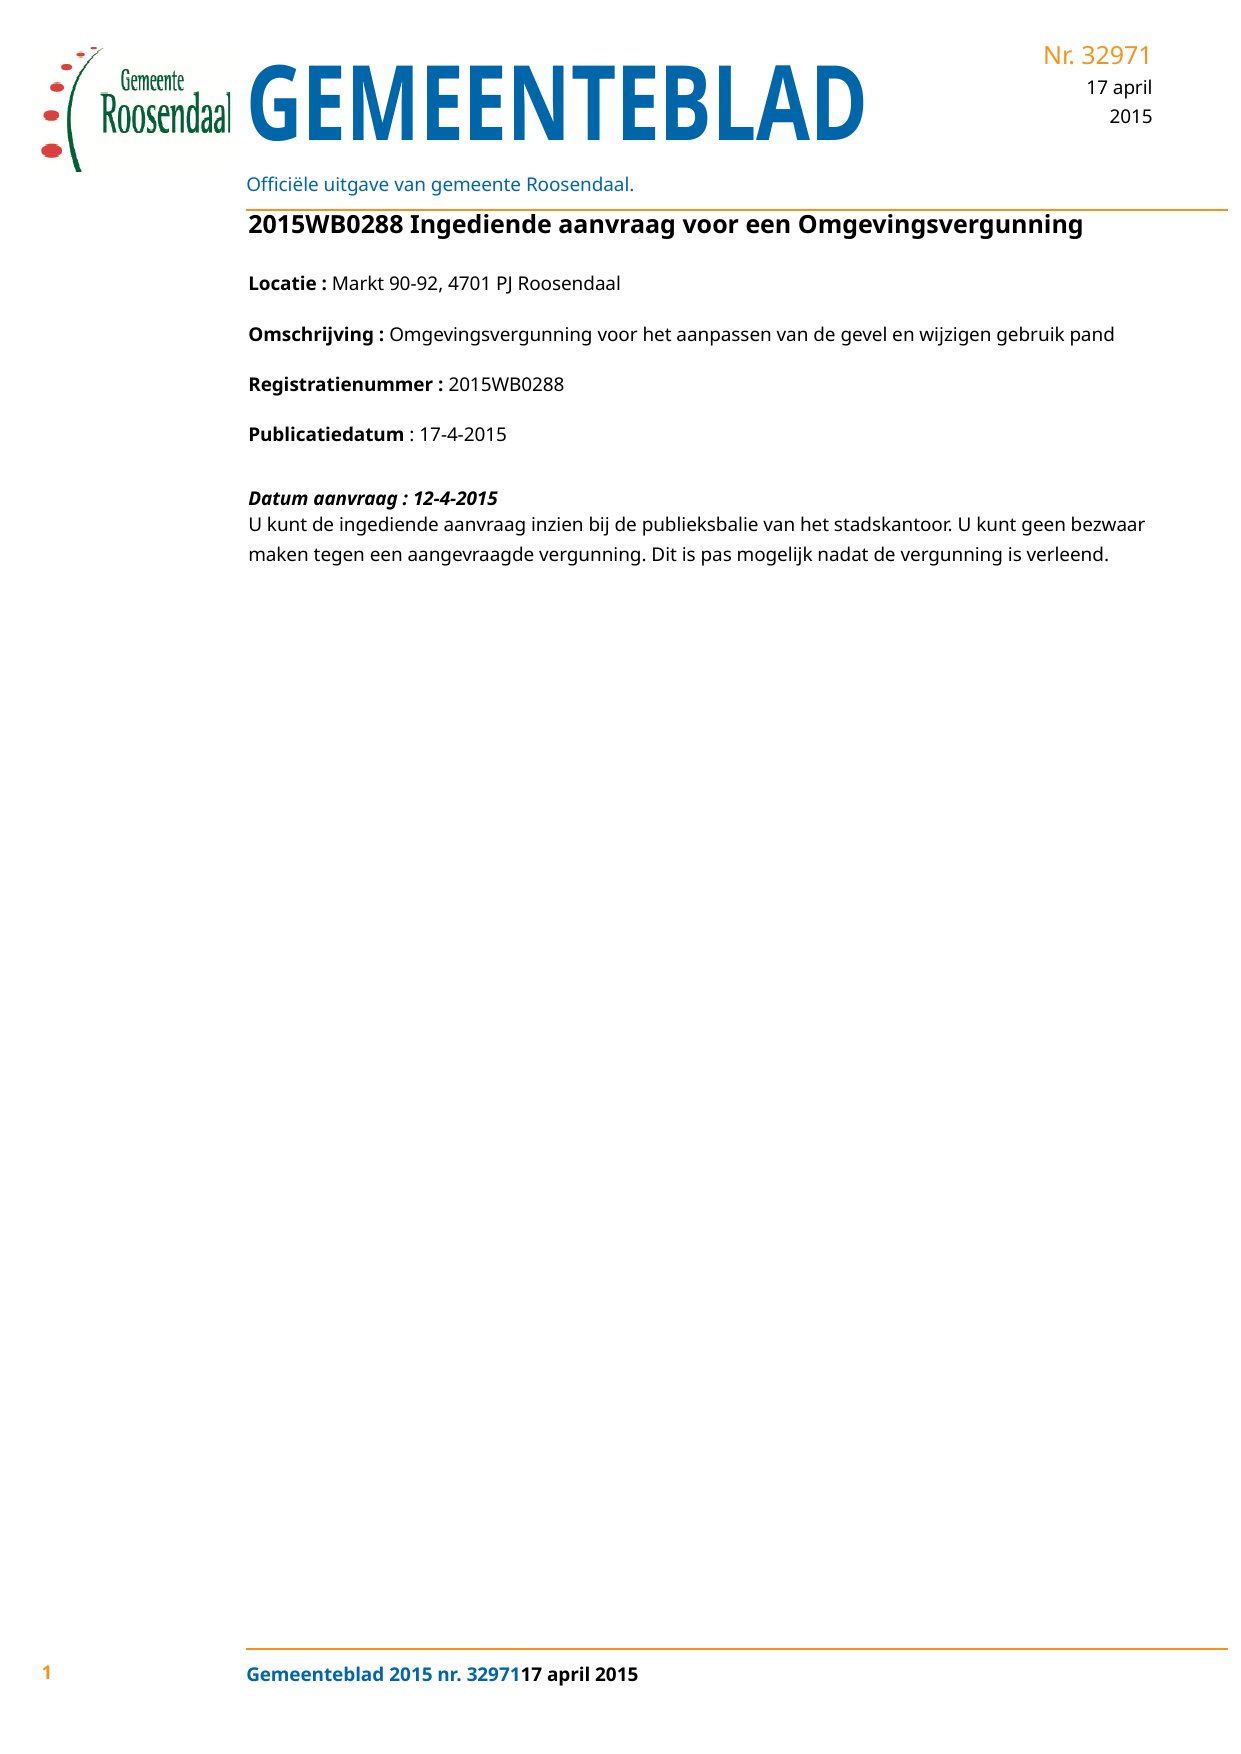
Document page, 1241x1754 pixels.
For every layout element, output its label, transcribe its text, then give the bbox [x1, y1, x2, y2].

text Registratienummer : 2015WB0288 [248, 371, 1152, 397]
text U kunt de ingediende aanvraag inzien bij de publieksbalie van het stadskantoor. U kunt geen bezwaar maken tegen een aangevraagde vergunning. Dit is pas mogelijk nadat de vergunning is verleend. [248, 511, 1152, 567]
text Locatie : Markt 90-92, 4701 PJ Roosendaal [248, 270, 1152, 296]
text Publicatiedatum : 17-4-2015 [248, 422, 1152, 447]
text Omschrijving : Omgevingsvergunning voor het aanpassen van de gevel en wijzigen gebruik pand [248, 321, 1152, 346]
picture [41, 47, 231, 172]
text Datum aanvraag : 12-4-2015 [248, 486, 1152, 511]
text 2015WB0288 Ingediende aanvraag voor een Omgevingsvergunning [248, 211, 1152, 241]
